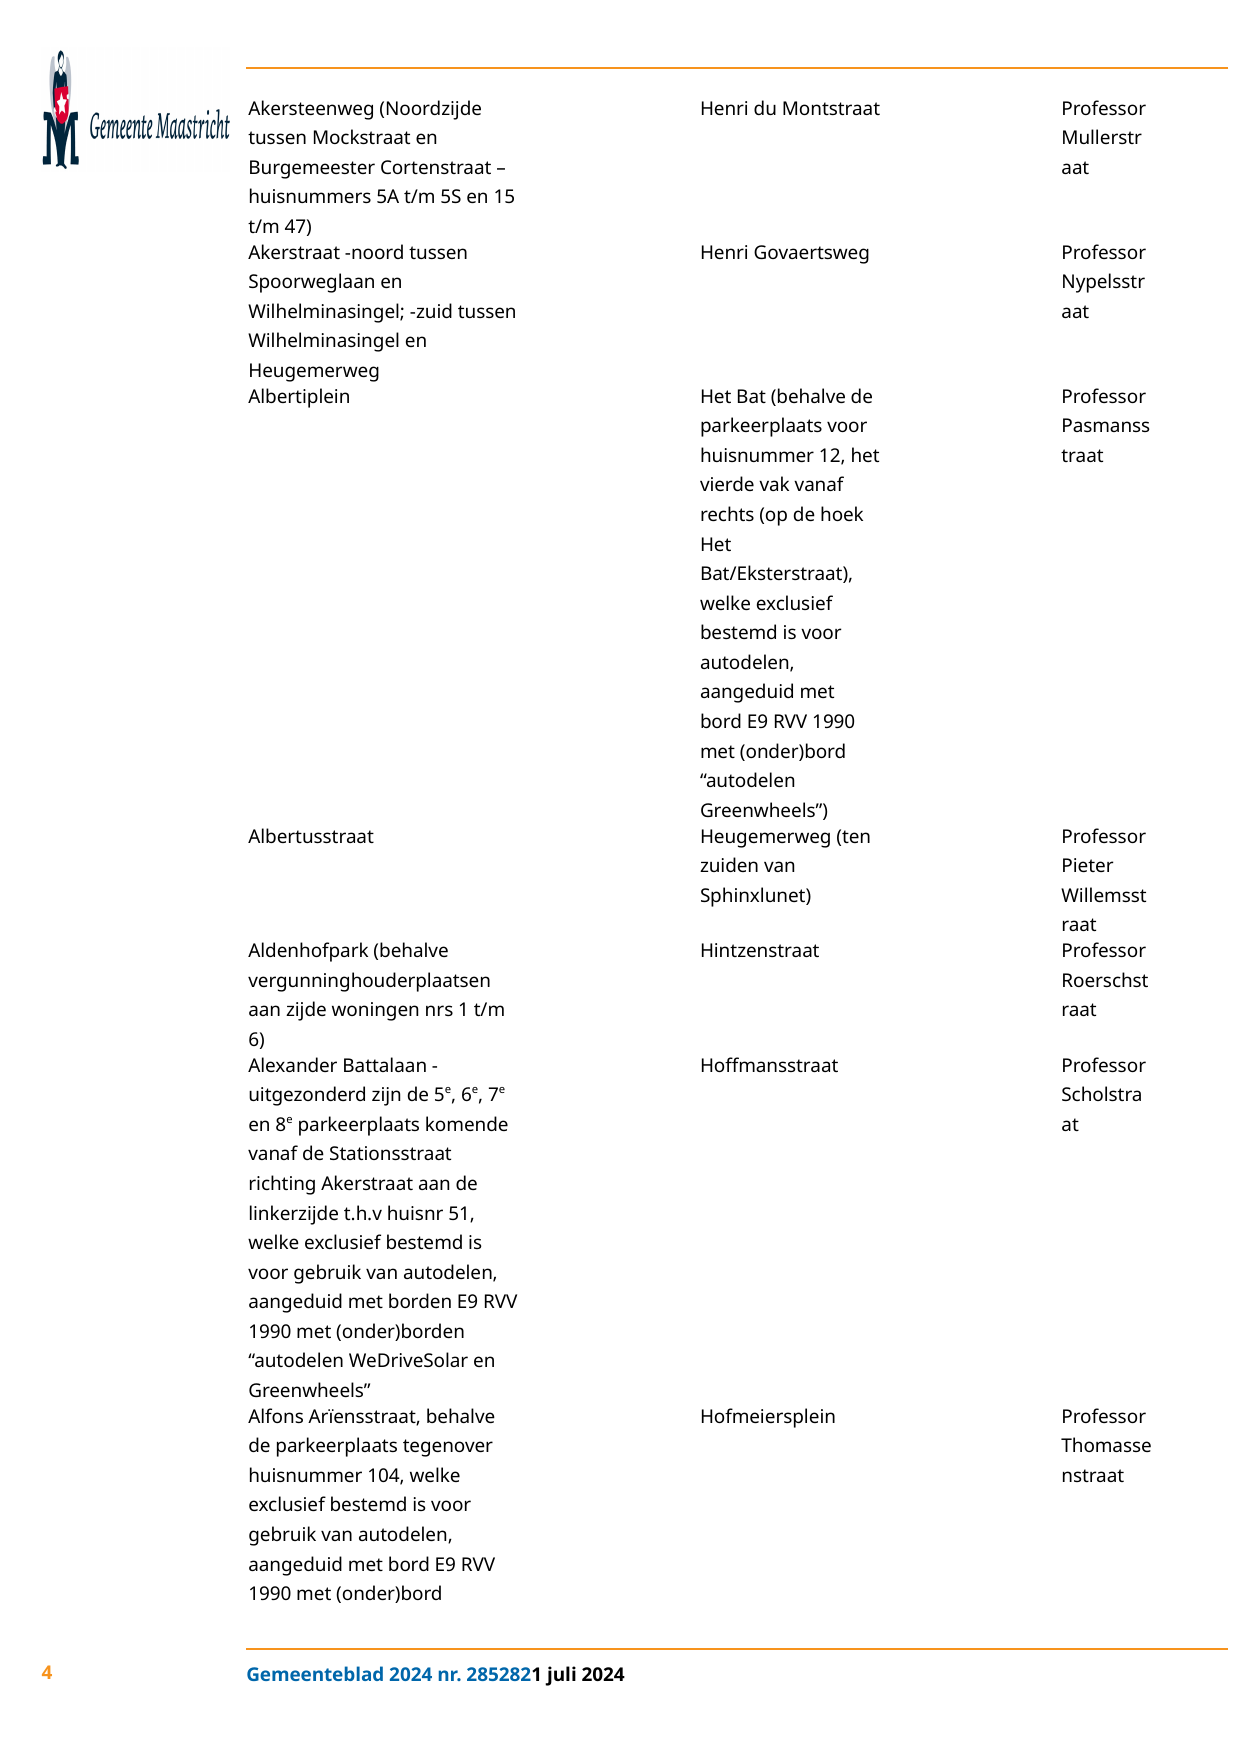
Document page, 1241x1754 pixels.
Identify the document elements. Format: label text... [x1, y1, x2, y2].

table_cell Akerstraat -noord tussen Spoorweglaan en Wilhelminasingel; -zuid tussen Wilhelminasingel en Heugemerweg [248, 239, 519, 383]
table_cell Professor Scholstraat [1061, 1052, 1152, 1403]
table_cell Henri du Montstraat [700, 95, 881, 239]
table_cell [519, 239, 700, 383]
table_cell Professor Thomassenstraat [1061, 1403, 1152, 1606]
table_cell [519, 1403, 700, 1606]
table_cell [881, 383, 1061, 823]
table_cell Akersteenweg (Noordzijde tussen Mockstraat en Burgemeester Cortenstraat – huisnummers 5A t/m 5S en 15 t/m 47) [248, 95, 519, 239]
table_cell Aldenhofpark (behalve vergunninghouder­plaatsen aan zijde woningen nrs 1 t/m 6) [248, 937, 519, 1052]
table_cell Professor Mullerstraat [1061, 95, 1152, 239]
table_cell Alfons Arïensstraat, behalve de parkeerplaats tegenover huisnummer 104, welke exclusief bestemd is voor gebruik van autodelen, aangeduid met bord E9 RVV 1990 met (onder)bord [248, 1403, 519, 1606]
picture [41, 47, 231, 172]
table_cell [519, 937, 700, 1052]
table_cell [519, 383, 700, 823]
table_cell [881, 937, 1061, 1052]
table_cell Alexander Battalaan - uitgezonderd zijn de 5e, 6e, 7e en 8e parkeerplaats komende vanaf de Stationsstraat richting Akerstraat aan de linkerzijde t.h.v huisnr 51, welke exclusief bestemd is voor gebruik van autodelen, aangeduid met borden E9 RVV 1990 met (onder)borden “autodelen WeDriveSolar en Greenwheels” [248, 1052, 519, 1403]
table_cell Hintzenstraat [700, 937, 881, 1052]
table_cell [519, 95, 700, 239]
table_cell Hoffmansstraat [700, 1052, 881, 1403]
table_cell [881, 1052, 1061, 1403]
table_cell Henri Govaertsweg [700, 239, 881, 383]
table_cell Professor Nypelsstraat [1061, 239, 1152, 383]
table_cell Professor Roerschstraat [1061, 937, 1152, 1052]
table_cell [881, 239, 1061, 383]
table_cell Professor Pasmansstraat [1061, 383, 1152, 823]
table_cell Professor Pieter Willemsstraat [1061, 823, 1152, 937]
table_cell [519, 1052, 700, 1403]
table_cell [881, 95, 1061, 239]
table_cell [519, 823, 700, 937]
table_cell Albertusstraat [248, 823, 519, 937]
table_cell Het Bat (behalve de parkeerplaats voor huisnummer 12, het vierde vak vanaf rechts (op de hoek Het Bat/Eksterstraat), welke exclusief bestemd is voor autodelen, aangeduid met bord E9 RVV 1990 met (onder)bord “autodelen Greenwheels”) [700, 383, 881, 823]
table_cell Albertiplein [248, 383, 519, 823]
table_cell [881, 823, 1061, 937]
table_cell [881, 1403, 1061, 1606]
table_cell Heugemerweg (ten zuiden van Sphinxlunet) [700, 823, 881, 937]
table_cell Hofmeiersplein [700, 1403, 881, 1606]
